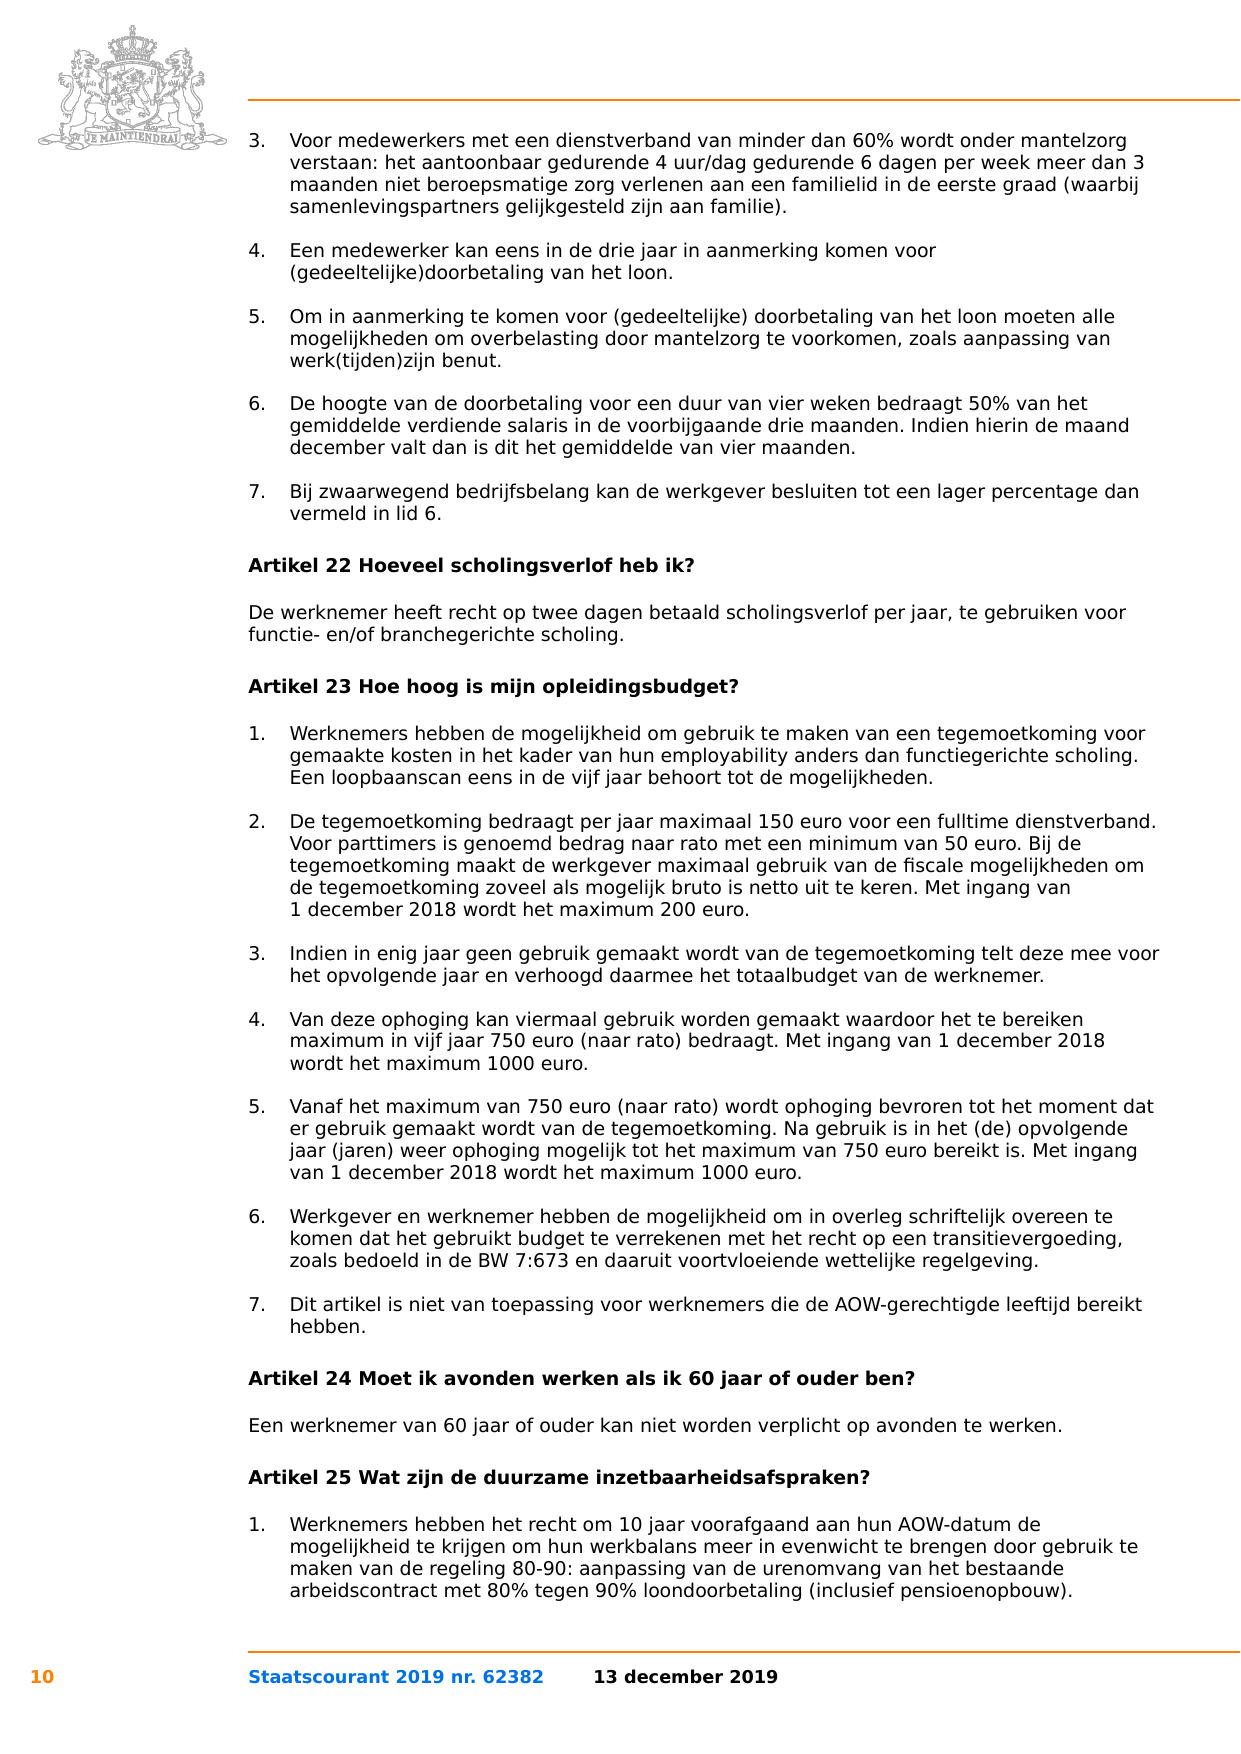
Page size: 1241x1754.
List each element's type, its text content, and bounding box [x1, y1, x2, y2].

subtitle Artikel 23 Hoe hoog is mijn opleidingsbudget? [248, 676, 1163, 698]
subtitle Artikel 24 Moet ik avonden werken als ik 60 jaar of ouder ben? [248, 1368, 1163, 1390]
subtitle Artikel 22 Hoeveel scholingsverlof heb ik? [248, 555, 1163, 577]
text 3. Indien in enig jaar geen gebruik gemaakt wordt van de tegemoetkoming telt deze mee voor het opvolgende jaar en verhoogd daarmee het totaalbudget van de werknemer. [248, 943, 1163, 987]
text Een werknemer van 60 jaar of ouder kan niet worden verplicht op avonden te werken. [248, 1415, 1163, 1437]
text 5. Vanaf het maximum van 750 euro (naar rato) wordt ophoging bevroren tot het moment dat er gebruik gemaakt wordt van de tegemoetkoming. Na gebruik is in het (de) opvolgende jaar (jaren) weer ophoging mogelijk tot het maximum van 750 euro bereikt is. Met ingang van 1 december 2018 wordt het maximum 1000 euro. [248, 1096, 1163, 1184]
text 7. Dit artikel is niet van toepassing voor werknemers die de AOW-gerechtigde leeftijd bereikt hebben. [248, 1294, 1163, 1338]
text De werknemer heeft recht op twee dagen betaald scholingsverlof per jaar, te gebruiken voor functie- en/of branchegerichte scholing. [248, 602, 1163, 646]
text 2. De tegemoetkoming bedraagt per jaar maximaal 150 euro voor een fulltime dienstverband. Voor parttimers is genoemd bedrag naar rato met een minimum van 50 euro. Bij de tegemoetkoming maakt de werkgever maximaal gebruik van de fiscale mogelijkheden om de tegemoetkoming zoveel als mogelijk bruto is netto uit te keren. Met ingang van 1 december 2018 wordt het maximum 200 euro. [248, 811, 1163, 921]
text 4. Van deze ophoging kan viermaal gebruik worden gemaakt waardoor het te bereiken maximum in vijf jaar 750 euro (naar rato) bedraagt. Met ingang van 1 december 2018 wordt het maximum 1000 euro. [248, 1008, 1163, 1074]
text 4. Een medewerker kan eens in de drie jaar in aanmerking komen voor (gedeeltelijke)doorbetaling van het loon. [248, 240, 1163, 284]
text 6. Werkgever en werknemer hebben de mogelijkheid om in overleg schriftelijk overeen te komen dat het gebruikt budget te verrekenen met het recht op een transitievergoeding, zoals bedoeld in de BW 7:673 en daaruit voortvloeiende wettelijke regelgeving. [248, 1206, 1163, 1272]
text 1. Werknemers hebben het recht om 10 jaar voorafgaand aan hun AOW-datum de mogelijkheid te krijgen om hun werkbalans meer in evenwicht te brengen door gebruik te maken van de regeling 80-90: aanpassing van de urenomvang van het bestaande arbeidscontract met 80% tegen 90% loondoorbetaling (inclusief pensioenopbouw). [248, 1514, 1163, 1602]
text 1. Werknemers hebben de mogelijkheid om gebruik te maken van een tegemoetkoming voor gemaakte kosten in het kader van hun employability anders dan functiegerichte scholing. Een loopbaanscan eens in de vijf jaar behoort tot de mogelijkheden. [248, 723, 1163, 789]
text 3. Voor medewerkers met een dienstverband van minder dan 60% wordt onder mantelzorg verstaan: het aantoonbaar gedurende 4 uur/dag gedurende 6 dagen per week meer dan 3 maanden niet beroepsmatige zorg verlenen aan een familielid in de eerste graad (waarbij samenlevingspartners gelijkgesteld zijn aan familie). [248, 130, 1163, 218]
subtitle Artikel 25 Wat zijn de duurzame inzetbaarheidsafspraken? [248, 1467, 1163, 1489]
text 5. Om in aanmerking te komen voor (gedeeltelijke) doorbetaling van het loon moeten alle mogelijkheden om overbelasting door mantelzorg te voorkomen, zoals aanpassing van werk(tijden)zijn benut. [248, 306, 1163, 371]
text 6. De hoogte van de doorbetaling voor een duur van vier weken bedraagt 50% van het gemiddelde verdiende salaris in de voorbijgaande drie maanden. Indien hierin de maand december valt dan is dit het gemiddelde van vier maanden. [248, 393, 1163, 459]
text 7. Bij zwaarwegend bedrijfsbelang kan de werkgever besluiten tot een lager percentage dan vermeld in lid 6. [248, 481, 1163, 525]
picture [38, 25, 227, 150]
